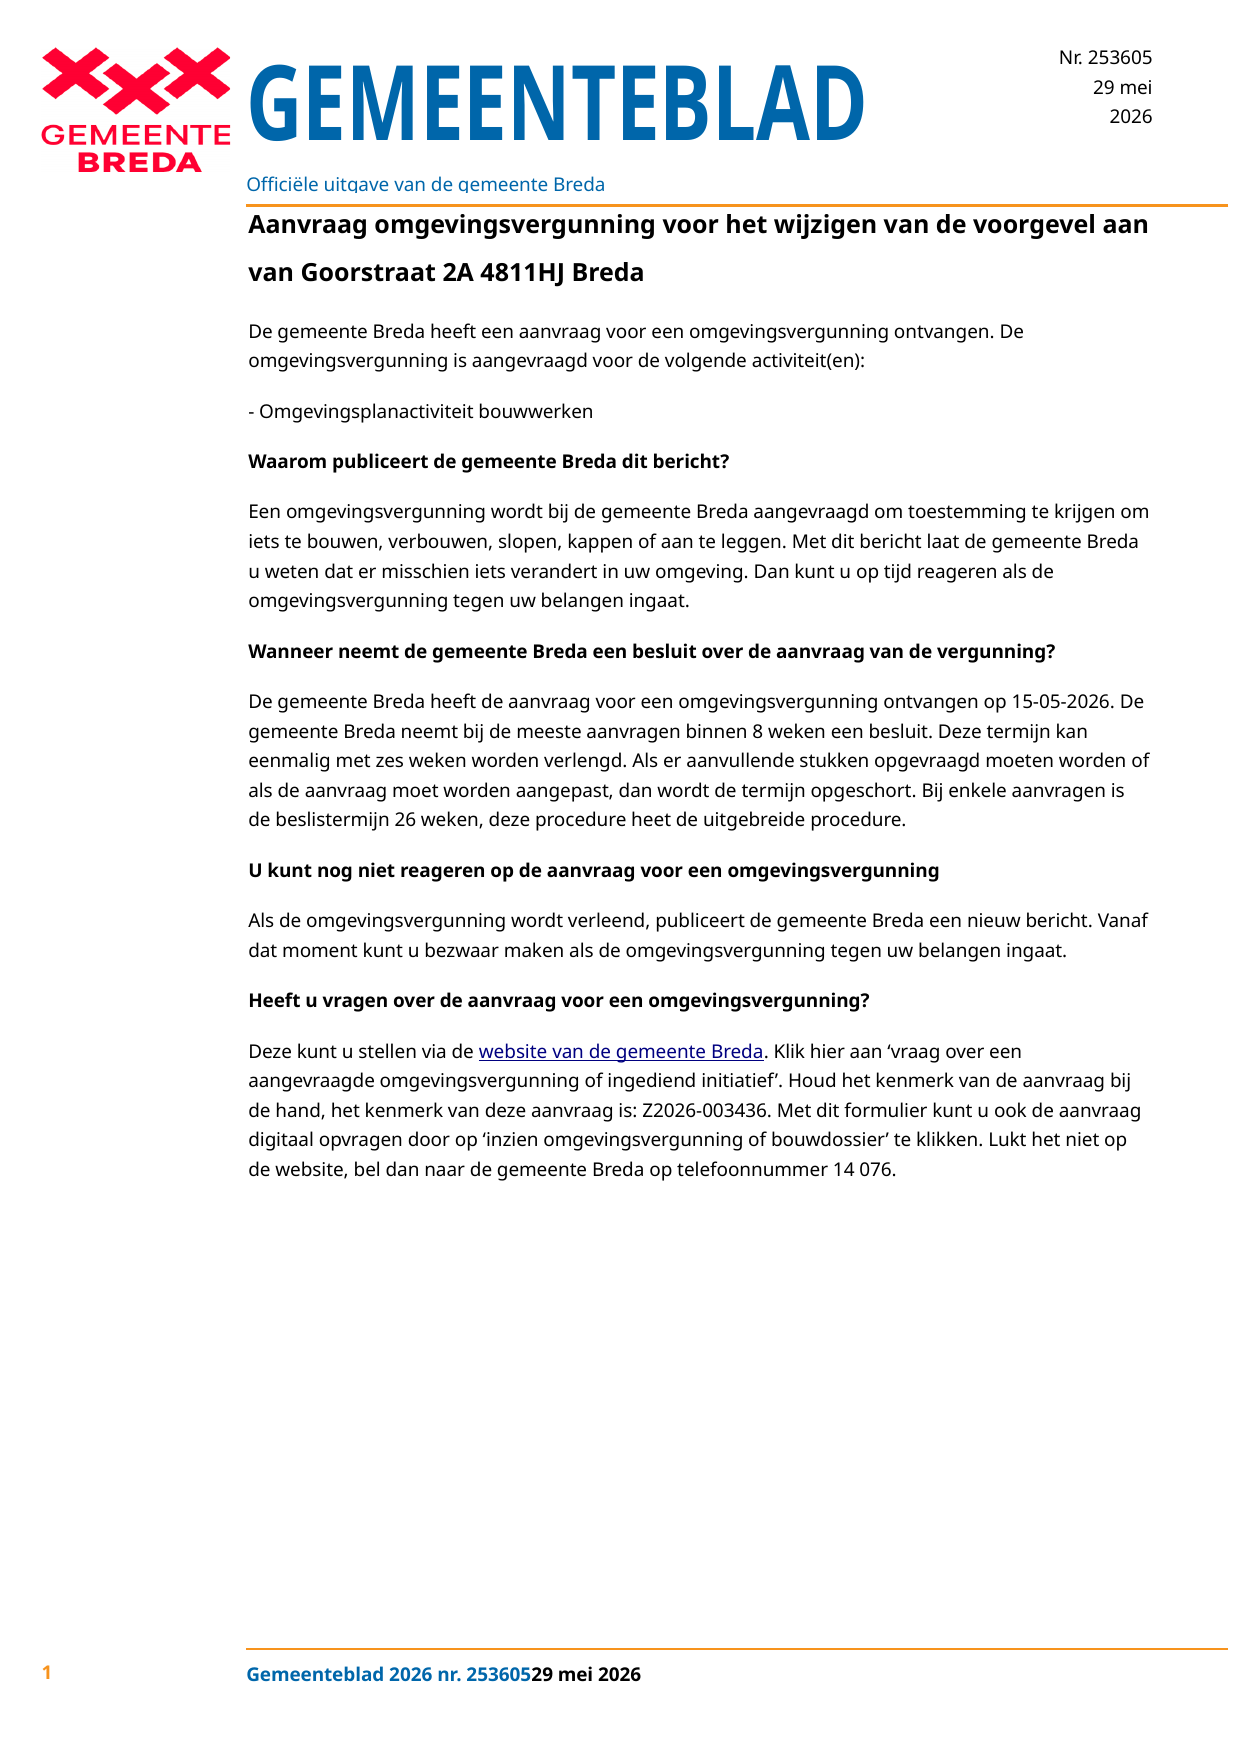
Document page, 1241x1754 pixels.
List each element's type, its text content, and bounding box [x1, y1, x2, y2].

text - Omgevingsplanactiviteit bouwwerken [248, 398, 1152, 424]
text De gemeente Breda heeft een aanvraag voor een omgevingsvergunning ontvangen. De omgevingsvergunning is aangevraagd voor de volgende activiteit(en): [248, 318, 1152, 373]
text Wanneer neemt de gemeente Breda een besluit over de aanvraag van de vergunning? [248, 638, 1152, 664]
text Aanvraag omgevingsvergunning voor het wijzigen van de voorgevel aan van Goorstraat 2A 4811HJ Breda [248, 207, 1152, 288]
text Als de omgevingsvergunning wordt verleend, publiceert de gemeente Breda een nieuw bericht. Vanaf dat moment kunt u bezwaar maken als de omgevingsvergunning tegen uw belangen ingaat. [248, 907, 1152, 963]
text Heeft u vragen over de aanvraag voor een omgevingsvergunning? [248, 987, 1152, 1013]
text U kunt nog niet reageren op de aanvraag voor een omgevingsvergunning [248, 857, 1152, 883]
text De gemeente Breda heeft de aanvraag voor een omgevingsvergunning ontvangen op 15-05-2026. De gemeente Breda neemt bij de meeste aanvragen binnen 8 weken een besluit. Deze termijn kan eenmalig met zes weken worden verlengd. Als er aanvullende stukken opgevraagd moeten worden of als de aanvraag moet worden aangepast, dan wordt de termijn opgeschort. Bij enkele aanvragen is de beslistermijn 26 weken, deze procedure heet de uitgebreide procedure. [248, 688, 1152, 832]
text Deze kunt u stellen via de website van de gemeente Breda. Klik hier aan ‘vraag over een aangevraagde omgevingsvergunning of ingediend initiatief’. Houd het kenmerk van de aanvraag bij de hand, het kenmerk van deze aanvraag is: Z2026-003436. Met dit formulier kunt u ook de aanvraag digitaal opvragen door op ‘inzien omgevingsvergunning of bouwdossier’ te klikken. Lukt het niet op de website, bel dan naar de gemeente Breda op telefoonnummer 14 076. [248, 1038, 1152, 1182]
text Waarom publiceert de gemeente Breda dit bericht? [248, 448, 1152, 474]
picture [41, 47, 231, 172]
text Een omgevingsvergunning wordt bij de gemeente Breda aangevraagd om toestemming te krijgen om iets te bouwen, verbouwen, slopen, kappen of aan te leggen. Met dit bericht laat de gemeente Breda u weten dat er misschien iets verandert in uw omgeving. Dan kunt u op tijd reageren als de omgevingsvergunning tegen uw belangen ingaat. [248, 499, 1152, 613]
